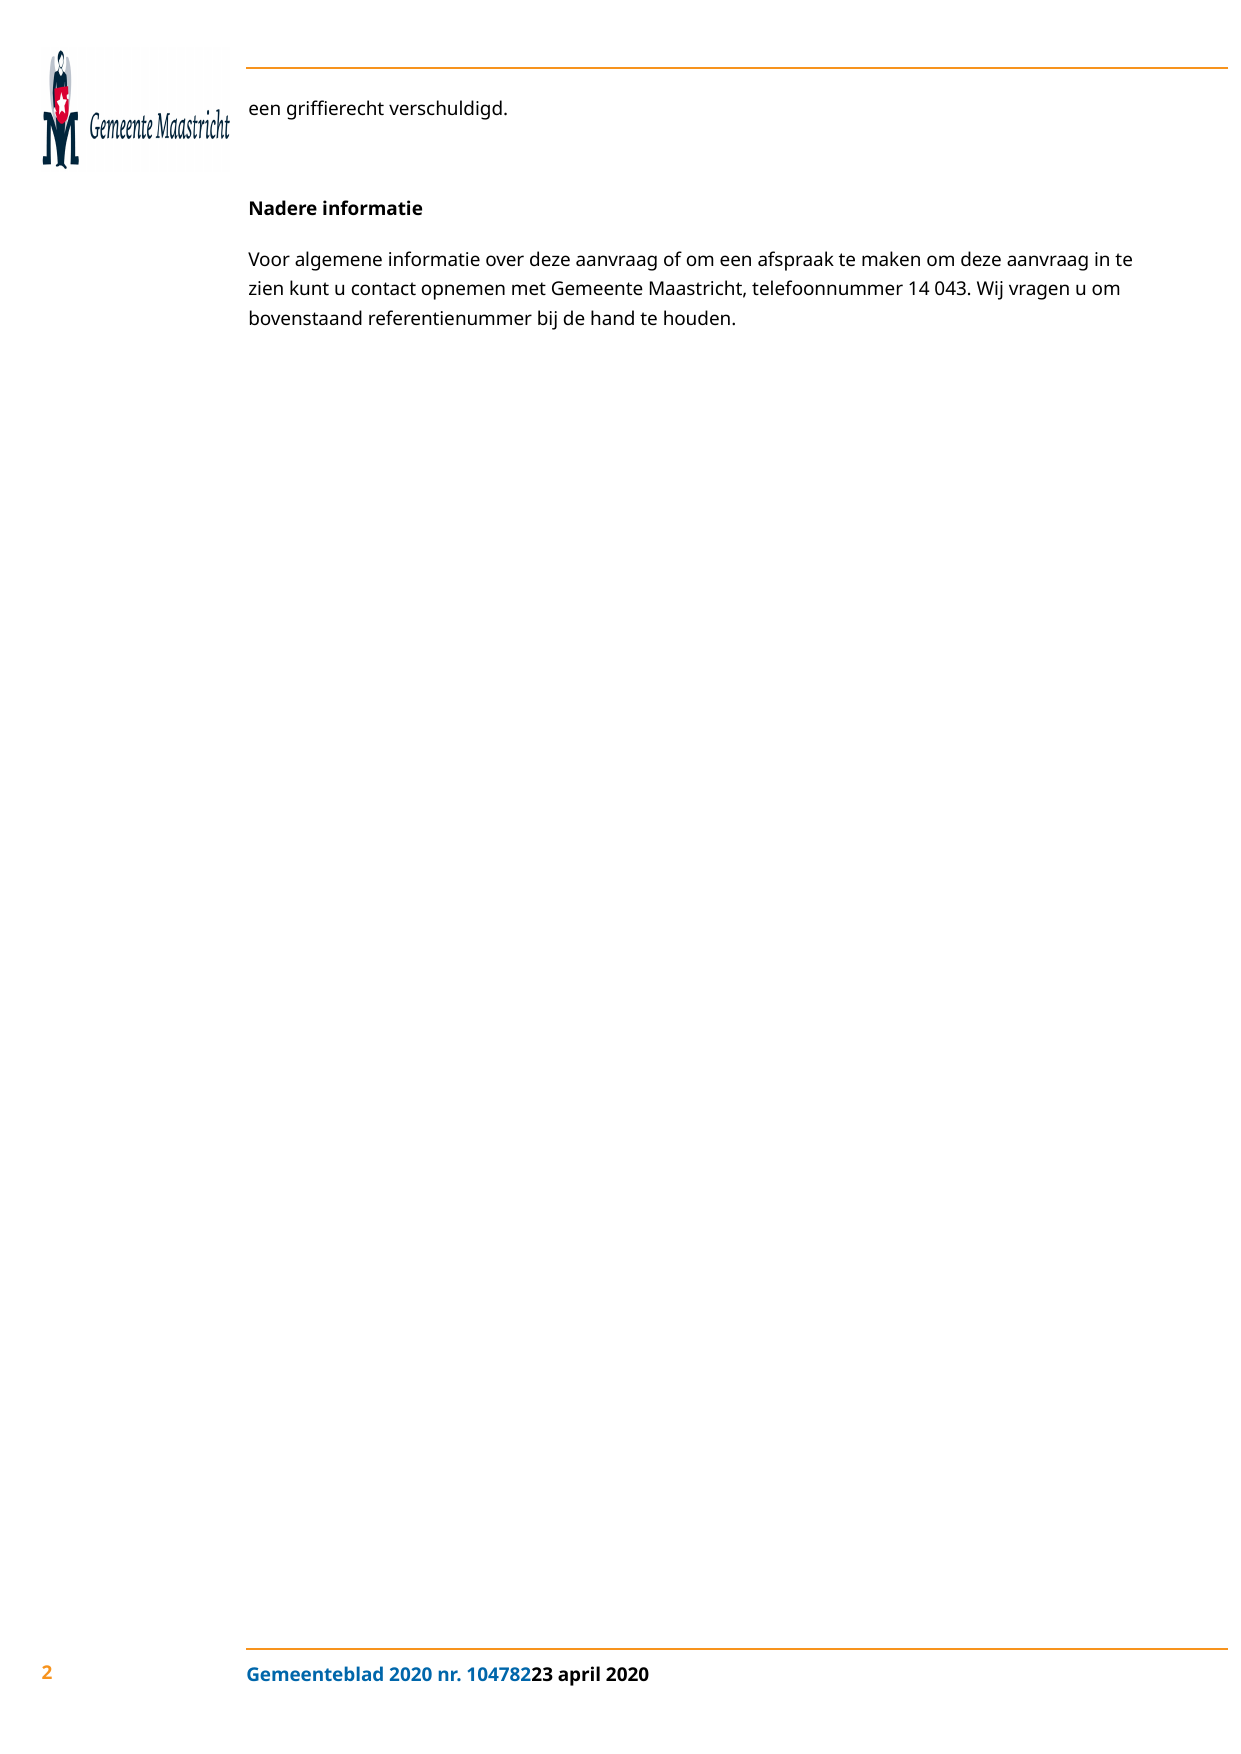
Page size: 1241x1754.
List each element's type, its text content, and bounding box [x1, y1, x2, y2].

picture [41, 47, 231, 172]
text Voor algemene informatie over deze aanvraag of om een afspraak te maken om deze aanvraag in te zien kunt u contact opnemen met Gemeente Maastricht, telefoonnummer 14 043. Wij vragen u om bovenstaand referentienummer bij de hand te houden. [248, 246, 1152, 331]
text een griffierecht verschuldigd. [248, 95, 1152, 121]
text Nadere informatie [248, 196, 1152, 221]
